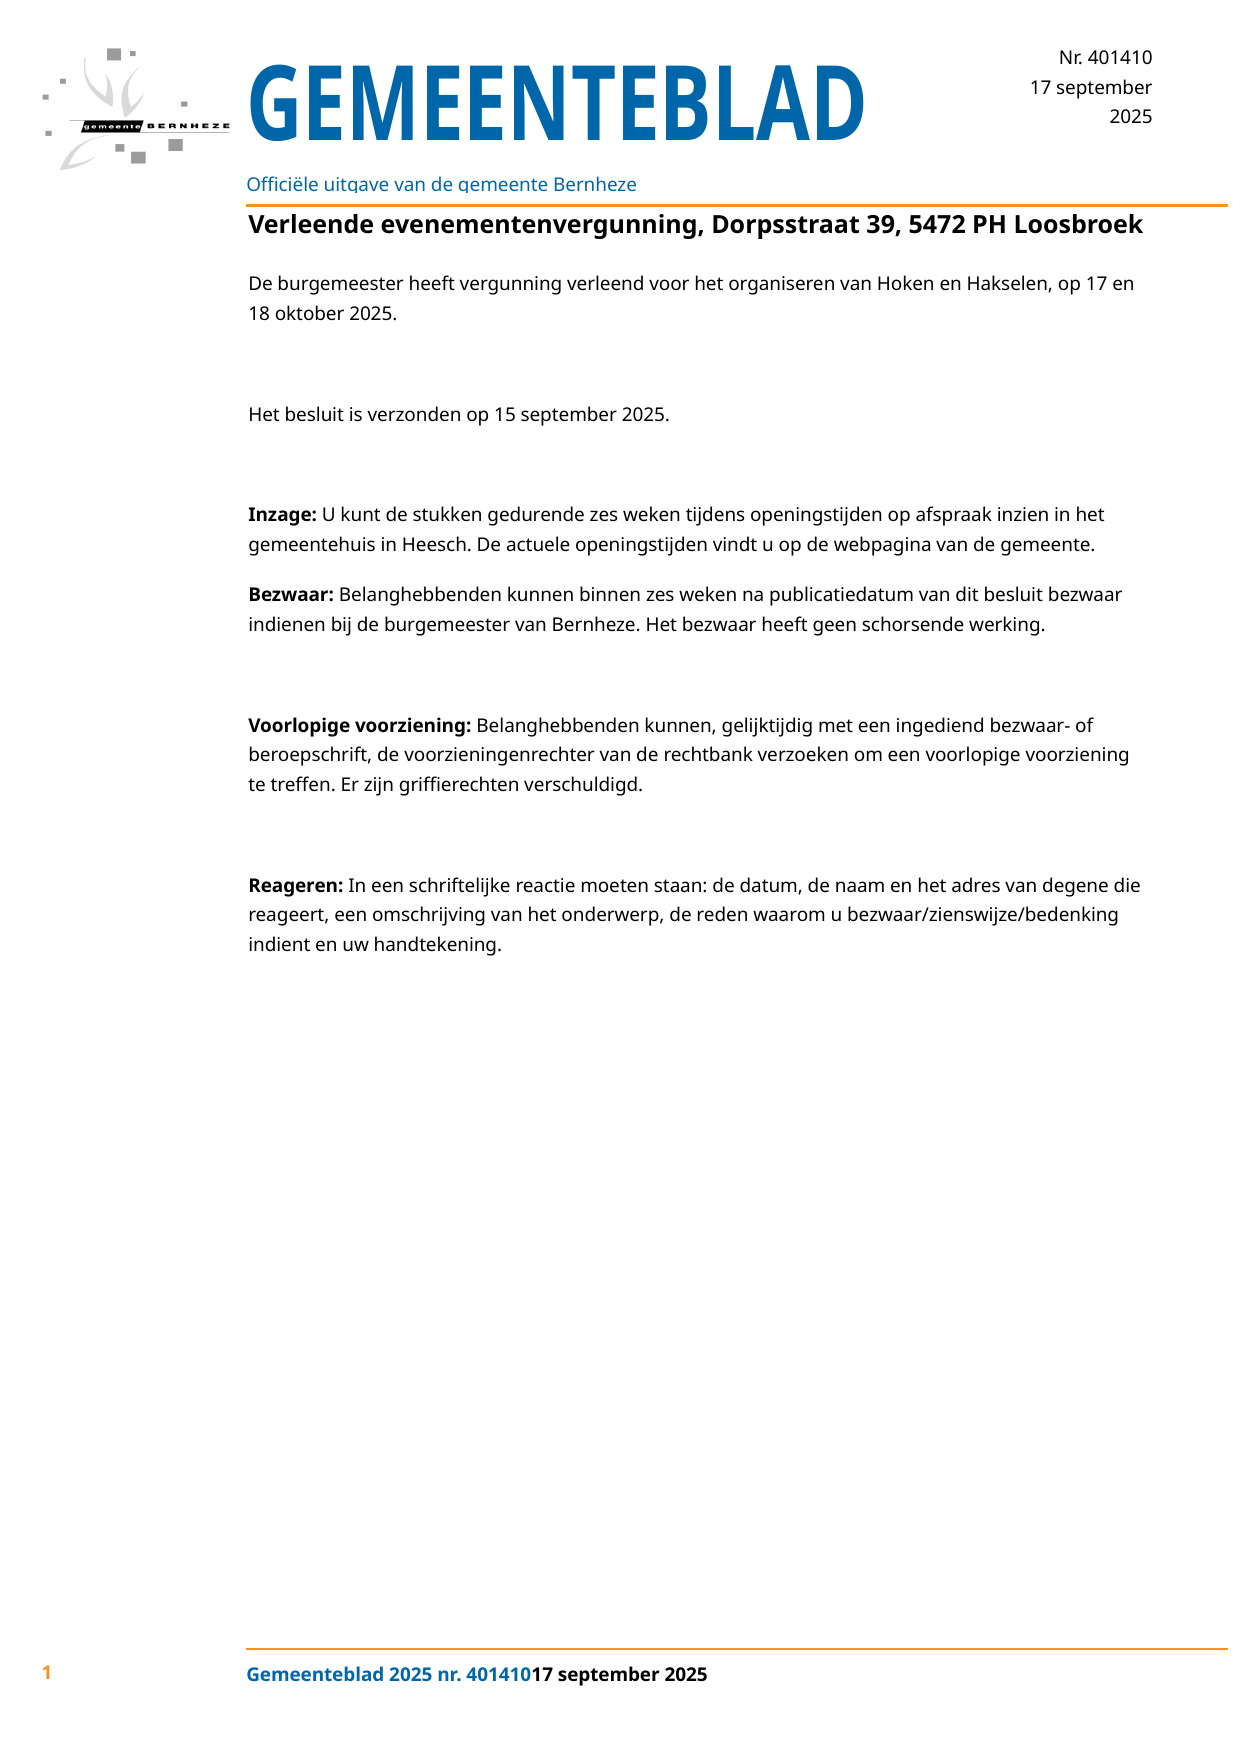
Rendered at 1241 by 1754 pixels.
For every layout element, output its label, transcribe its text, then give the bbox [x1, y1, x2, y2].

text Reageren: In een schriftelijke reactie moeten staan: de datum, de naam en het adres van degene die reageert, een omschrijving van het onderwerp, de reden waarom u bezwaar/zienswijze/bedenking indient en uw handtekening. [248, 872, 1152, 957]
text Inzage: U kunt de stukken gedurende zes weken tijdens openingstijden op afspraak inzien in het gemeentehuis in Heesch. De actuele openingstijden vindt u op de webpagina van de gemeente. [248, 502, 1152, 557]
text Voorlopige voorziening: Belanghebbenden kunnen, gelijktijdig met een ingediend bezwaar- of beroepschrift, de voorzieningenrechter van de rechtbank verzoeken om een voorlopige voorziening te treffen. Er zijn griffierechten verschuldigd. [248, 712, 1152, 797]
text Het besluit is verzonden op 15 september 2025. [248, 401, 1152, 426]
picture [41, 47, 231, 172]
text Verleende evenementenvergunning, Dorpsstraat 39, 5472 PH Loosbroek [248, 207, 1152, 241]
text De burgemeester heeft vergunning verleend voor het organiseren van Hoken en Hakselen, op 17 en 18 oktober 2025. [248, 270, 1152, 326]
text Bezwaar: Belanghebbenden kunnen binnen zes weken na publicatiedatum van dit besluit bezwaar indienen bij de burgemeester van Bernheze. Het bezwaar heeft geen schorsende werking. [248, 582, 1152, 637]
